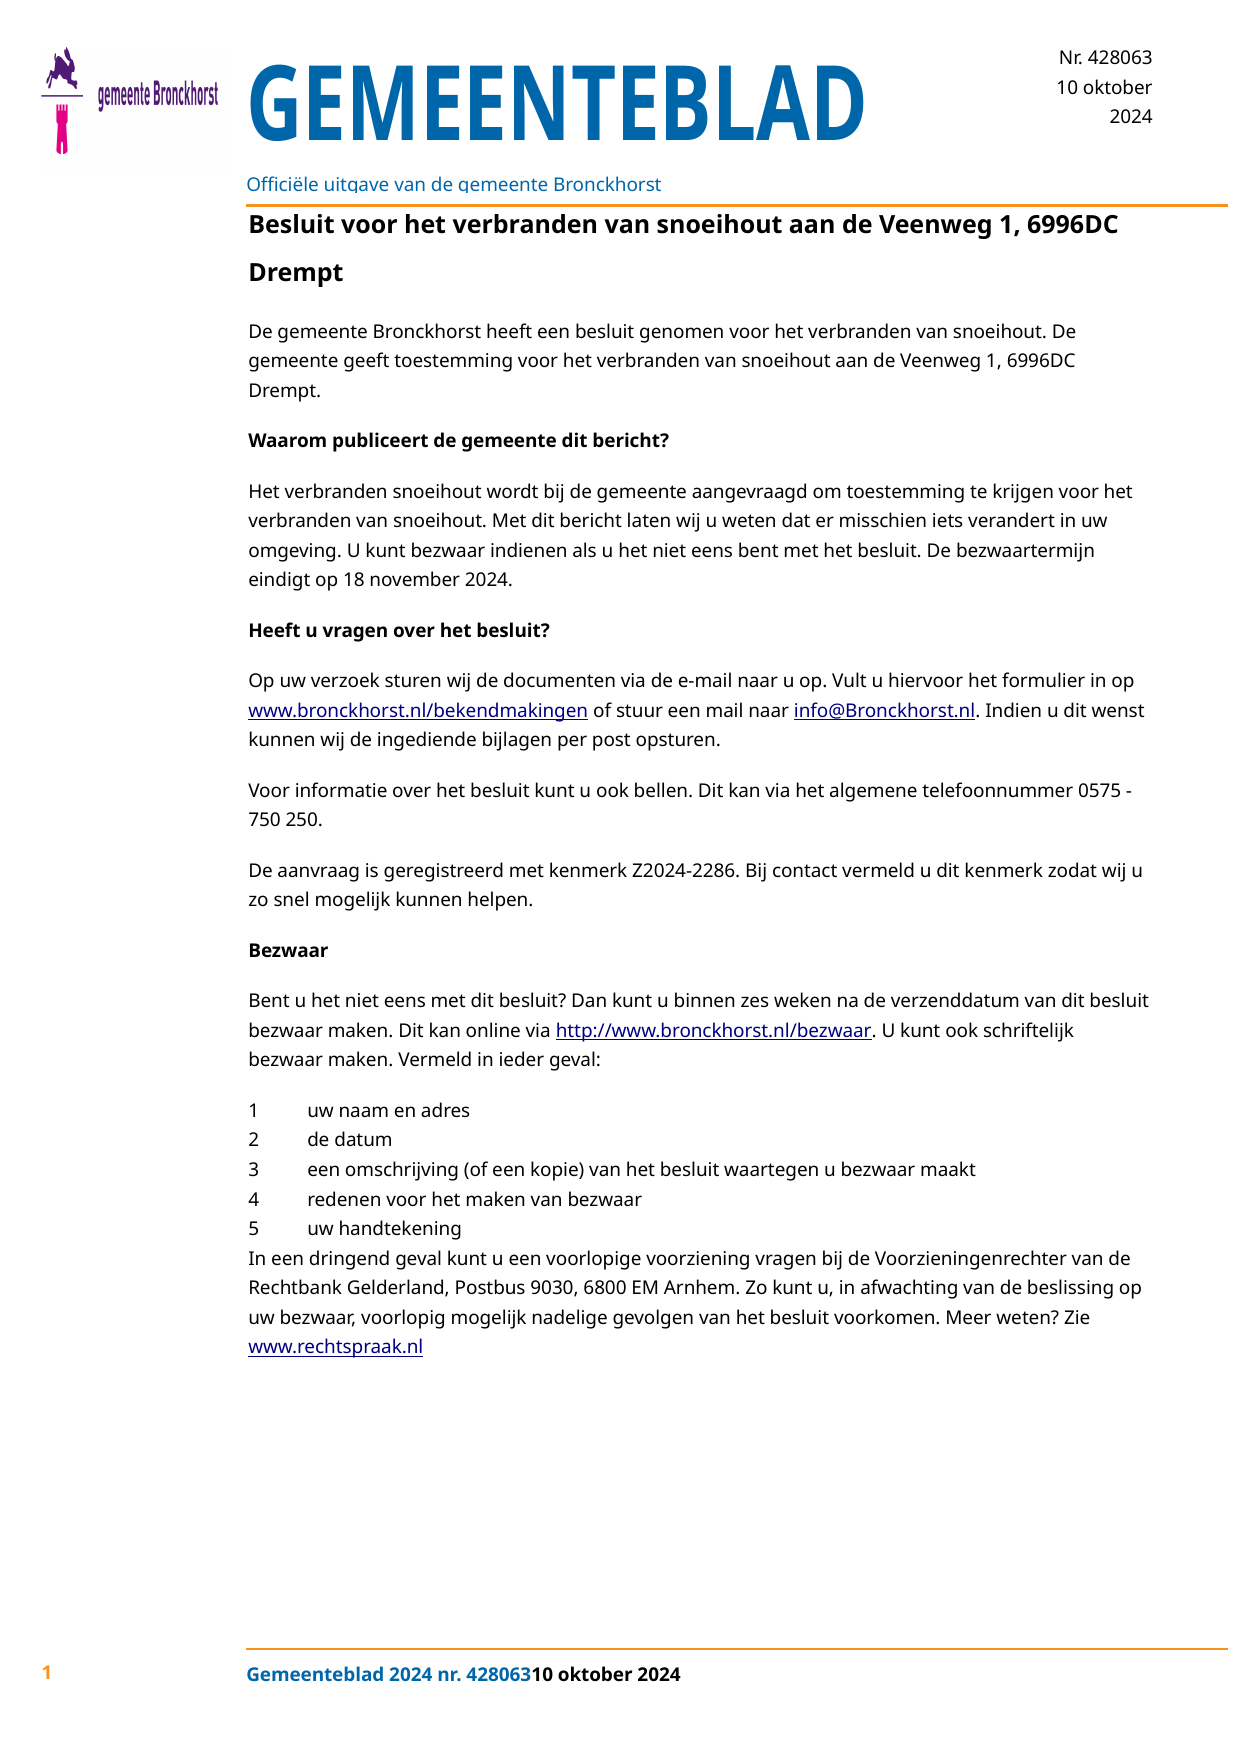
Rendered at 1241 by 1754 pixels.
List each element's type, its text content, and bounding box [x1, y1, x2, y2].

text Besluit voor het verbranden van snoeihout aan de Veenweg 1, 6996DC Drempt [248, 207, 1152, 288]
text Bent u het niet eens met dit besluit? Dan kunt u binnen zes weken na de verzenddatum van dit besluit bezwaar maken. Dit kan online via http://www.bronckhorst.nl/bezwaar. U kunt ook schriftelijk bezwaar maken. Vermeld in ieder geval: [248, 987, 1152, 1072]
text De gemeente Bronckhorst heeft een besluit genomen voor het verbranden van snoeihout. De gemeente geeft toestemming voor het verbranden van snoeihout aan de Veenweg 1, 6996DC Drempt. [248, 318, 1152, 403]
text Heeft u vragen over het besluit? [248, 617, 1152, 643]
list een omschrijving (of een kopie) van het besluit waartegen u bezwaar maakt [248, 1156, 1152, 1182]
text Waarom publiceert de gemeente dit bericht? [248, 427, 1152, 453]
text Het verbranden snoeihout wordt bij de gemeente aangevraagd om toestemming te krijgen voor het verbranden van snoeihout. Met dit bericht laten wij u weten dat er misschien iets verandert in uw omgeving. U kunt bezwaar indienen als u het niet eens bent met het besluit. De bezwaartermijn eindigt op 18 november 2024. [248, 478, 1152, 592]
text Voor informatie over het besluit kunt u ook bellen. Dit kan via het algemene telefoonnummer 0575 - 750 250. [248, 777, 1152, 832]
list uw handtekening [248, 1215, 1152, 1241]
text In een dringend geval kunt u een voorlopige voorziening vragen bij de Voorzieningenrechter van de Rechtbank Gelderland, Postbus 9030, 6800 EM Arnhem. Zo kunt u, in afwachting van de beslissing op uw bezwaar, voorlopig mogelijk nadelige gevolgen van het besluit voorkomen. Meer weten? Zie www.rechtspraak.nl [248, 1245, 1152, 1359]
text Op uw verzoek sturen wij de documenten via de e-mail naar u op. Vult u hiervoor het formulier in op www.bronckhorst.nl/bekendmakingen of stuur een mail naar info@Bronckhorst.nl. Indien u dit wenst kunnen wij de ingediende bijlagen per post opsturen. [248, 667, 1152, 752]
text Bezwaar [248, 937, 1152, 963]
list uw naam en adres [248, 1097, 1152, 1123]
list redenen voor het maken van bezwaar [248, 1186, 1152, 1212]
list de datum [248, 1127, 1152, 1152]
text De aanvraag is geregistreerd met kenmerk Z2024-2286. Bij contact vermeld u dit kenmerk zodat wij u zo snel mogelijk kunnen helpen. [248, 857, 1152, 912]
picture [41, 47, 231, 172]
